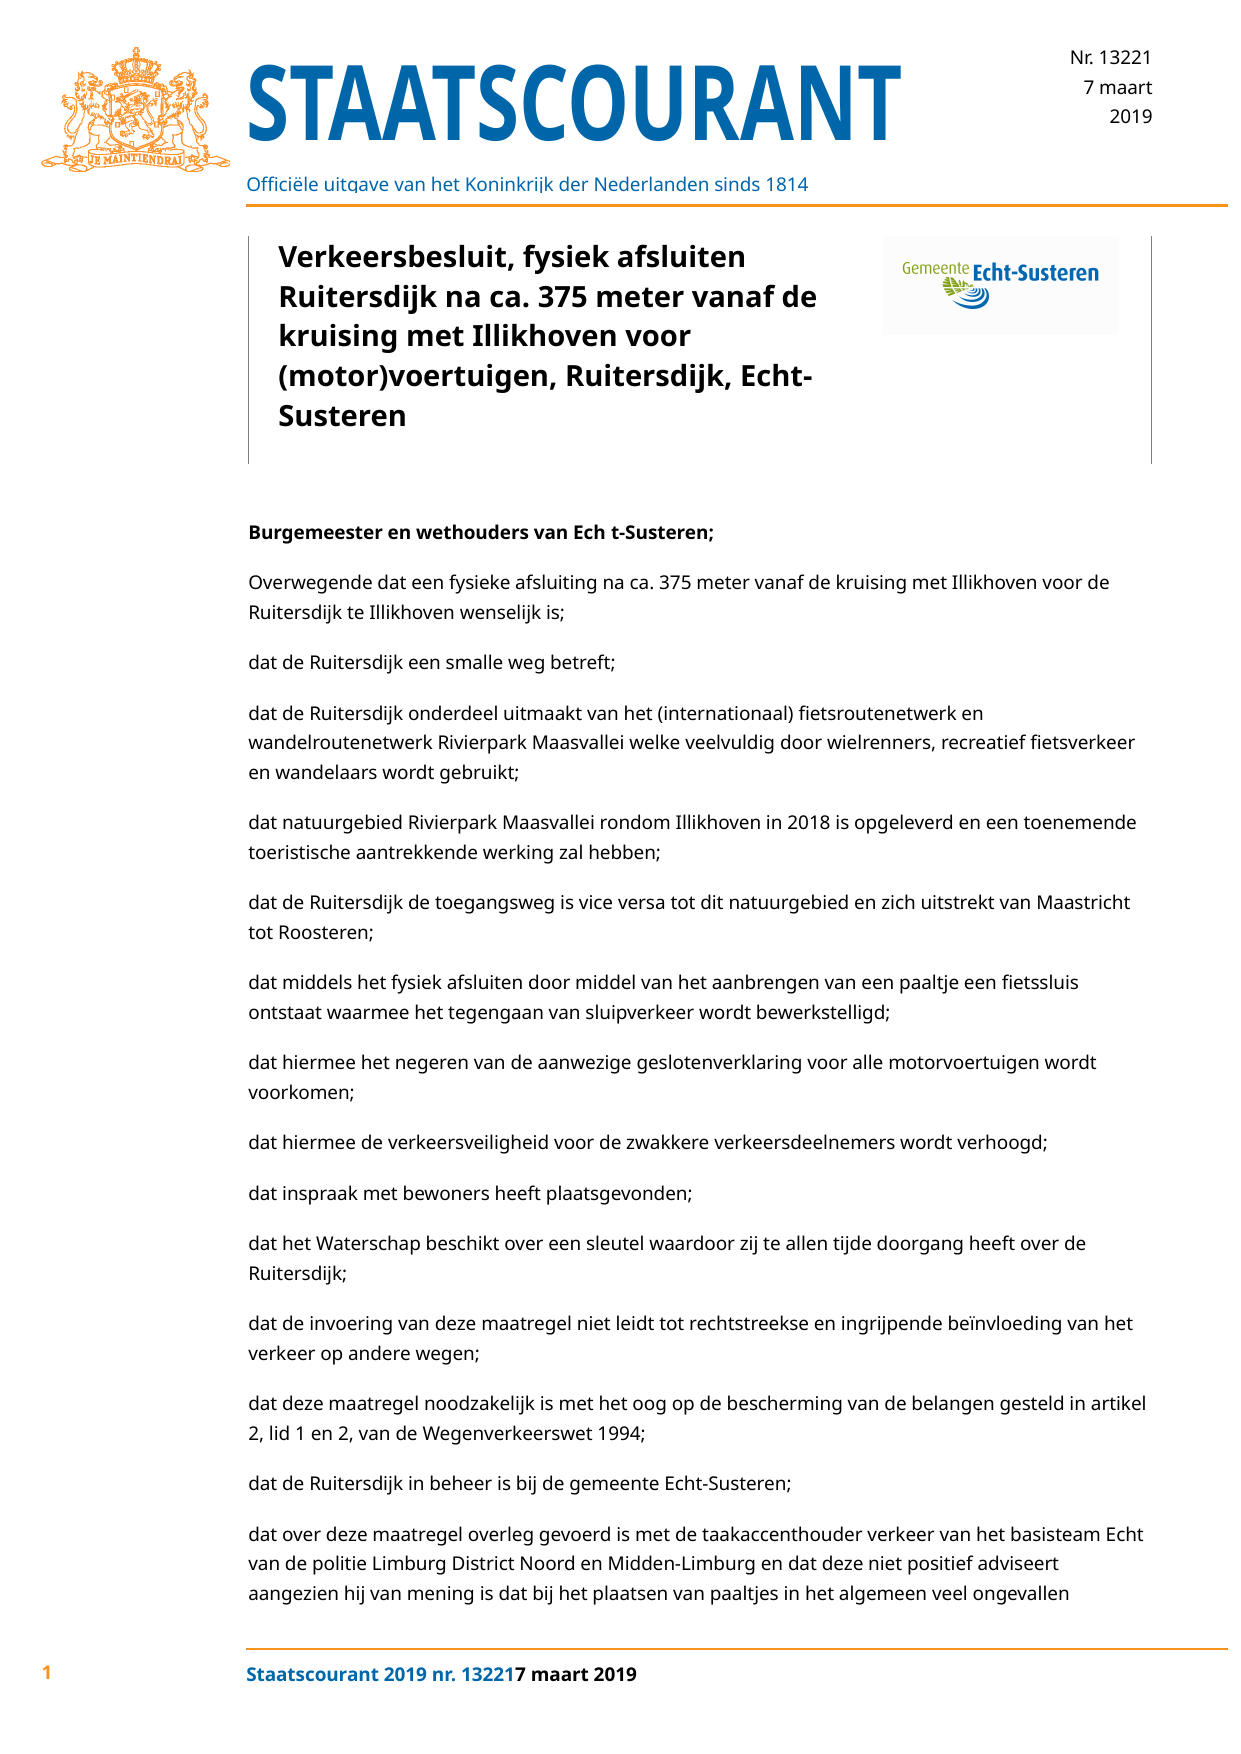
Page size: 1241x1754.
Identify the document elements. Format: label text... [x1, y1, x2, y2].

text dat de Ruitersdijk in beheer is bij de gemeente Echt-Susteren; [248, 1470, 1152, 1496]
text dat de Ruitersdijk onderdeel uitmaakt van het (internationaal) fietsroutenetwerk en wandelroutenetwerk Rivierpark Maasvallei welke veelvuldig door wielrenners, recreatief fietsverkeer en wandelaars wordt gebruikt; [248, 700, 1152, 785]
text dat natuurgebied Rivierpark Maasvallei rondom Illikhoven in 2018 is opgeleverd en een toenemende toeristische aantrekkende werking zal hebben; [248, 809, 1152, 865]
text dat de Ruitersdijk de toegangsweg is vice versa tot dit natuurgebied en zich uitstrekt van Maastricht tot Roosteren; [248, 889, 1152, 945]
text dat middels het fysiek afsluiten door middel van het aanbrengen van een paaltje een fietssluis ontstaat waarmee het tegengaan van sluipverkeer wordt bewerkstelligd; [248, 969, 1152, 1025]
text Burgemeester en wethouders van Ech t-Susteren; [248, 519, 1152, 545]
text dat inspraak met bewoners heeft plaatsgevonden; [248, 1180, 1152, 1206]
text dat de Ruitersdijk een smalle weg betreft; [248, 649, 1152, 675]
text dat de invoering van deze maatregel niet leidt tot rechtstreekse en ingrijpende beïnvloeding van het verkeer op andere wegen; [248, 1310, 1152, 1366]
table_header Verkeersbesluit, fysiek afsluiten Ruitersdijk na ca. 375 meter vanaf de kruising met Illikhoven voor (motor)voertuigen, Ruitersdijk, Echt-Susteren [249, 236, 850, 464]
picture [882, 236, 1119, 335]
text dat over deze maatregel overleg gevoerd is met de taakaccenthouder verkeer van het basisteam Echt van de politie Limburg District Noord en Midden-Limburg en dat deze niet positief adviseert aangezien hij van mening is dat bij het plaatsen van paaltjes in het algemeen veel ongevallen [248, 1521, 1152, 1606]
text Overwegende dat een fysieke afsluiting na ca. 375 meter vanaf de kruising met Illikhoven voor de Ruitersdijk te Illikhoven wenselijk is; [248, 569, 1152, 625]
text dat hiermee het negeren van de aanwezige geslotenverklaring voor alle motorvoertuigen wordt voorkomen; [248, 1049, 1152, 1105]
text dat het Waterschap beschikt over een sleutel waardoor zij te allen tijde doorgang heeft over de Ruitersdijk; [248, 1230, 1152, 1286]
picture [41, 47, 231, 172]
text dat hiermee de verkeersveiligheid voor de zwakkere verkeersdeelnemers wordt verhoogd; [248, 1129, 1152, 1155]
text dat deze maatregel noodzakelijk is met het oog op de bescherming van de belangen gesteld in artikel 2, lid 1 en 2, van de Wegenverkeerswet 1994; [248, 1390, 1152, 1446]
table_header [850, 236, 1151, 464]
